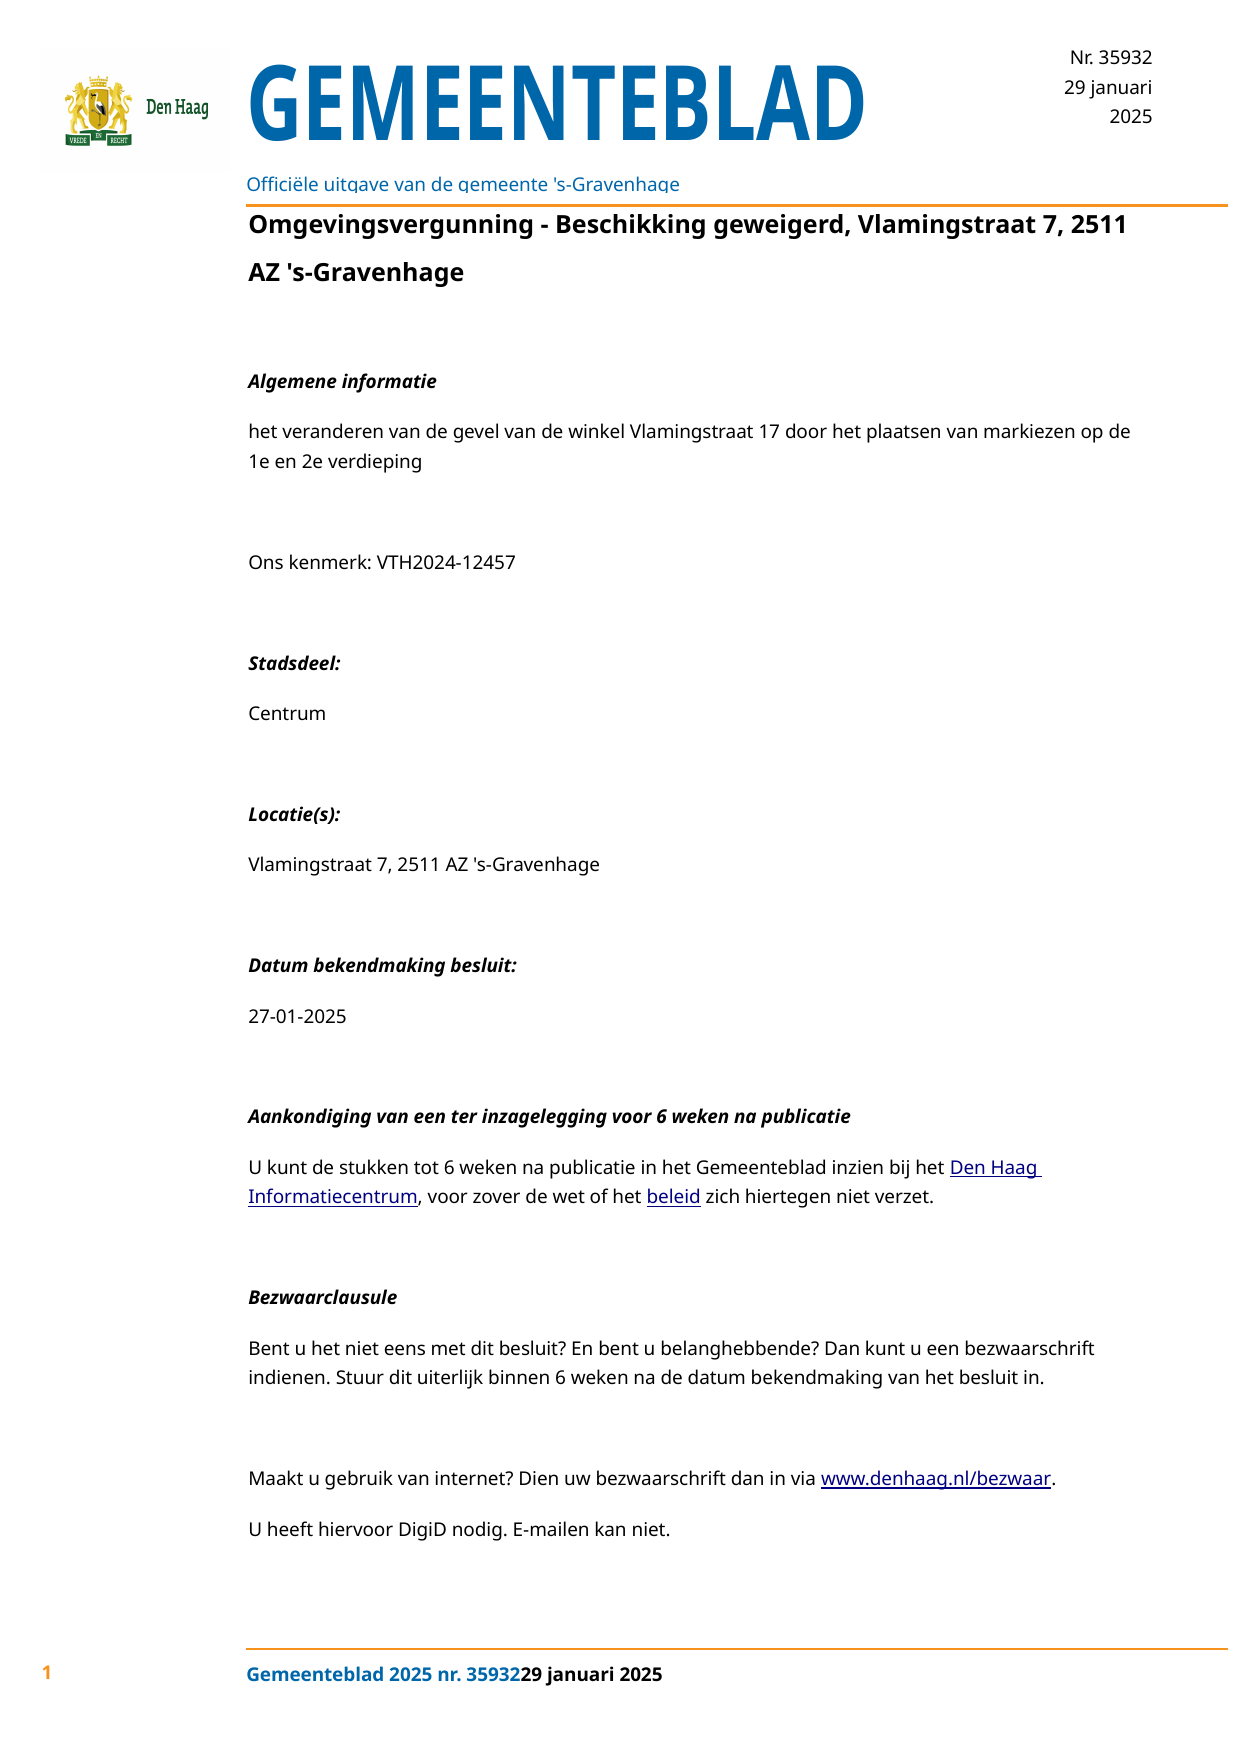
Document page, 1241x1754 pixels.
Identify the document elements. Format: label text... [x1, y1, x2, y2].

text Ons kenmerk: VTH2024-12457 [248, 549, 1152, 575]
text U kunt de stukken tot 6 weken na publicatie in het Gemeenteblad inzien bij het Den Haag Informatiecentrum, voor zover de wet of het beleid zich hiertegen niet verzet. [248, 1154, 1152, 1209]
text Omgevingsvergunning - Beschikking geweigerd, Vlamingstraat 7, 2511 AZ 's-Gravenhage [248, 207, 1152, 288]
text Vlamingstraat 7, 2511 AZ 's-Gravenhage [248, 852, 1152, 877]
text Datum bekendmaking besluit: [248, 952, 1152, 978]
text Stadsdeel: [248, 650, 1152, 676]
text 27-01-2025 [248, 1003, 1152, 1029]
text Bent u het niet eens met dit besluit? En bent u belanghebbende? Dan kunt u een bezwaarschrift indienen. Stuur dit uiterlijk binnen 6 weken na de datum bekendmaking van het besluit in. [248, 1335, 1152, 1390]
text Algemene informatie [248, 368, 1152, 394]
text het veranderen van de gevel van de winkel Vlamingstraat 17 door het plaatsen van markiezen op de 1e en 2e verdieping [248, 419, 1152, 474]
picture [41, 47, 231, 172]
text Maakt u gebruik van internet? Dien uw bezwaarschrift dan in via www.denhaag.nl/bezwaar. [248, 1465, 1152, 1491]
text U heeft hiervoor DigiD nodig. E-mailen kan niet. [248, 1516, 1152, 1542]
text Aankondiging van een ter inzagelegging voor 6 weken na publicatie [248, 1104, 1152, 1129]
text Centrum [248, 700, 1152, 726]
text Bezwaarclausule [248, 1284, 1152, 1310]
text Locatie(s): [248, 801, 1152, 827]
